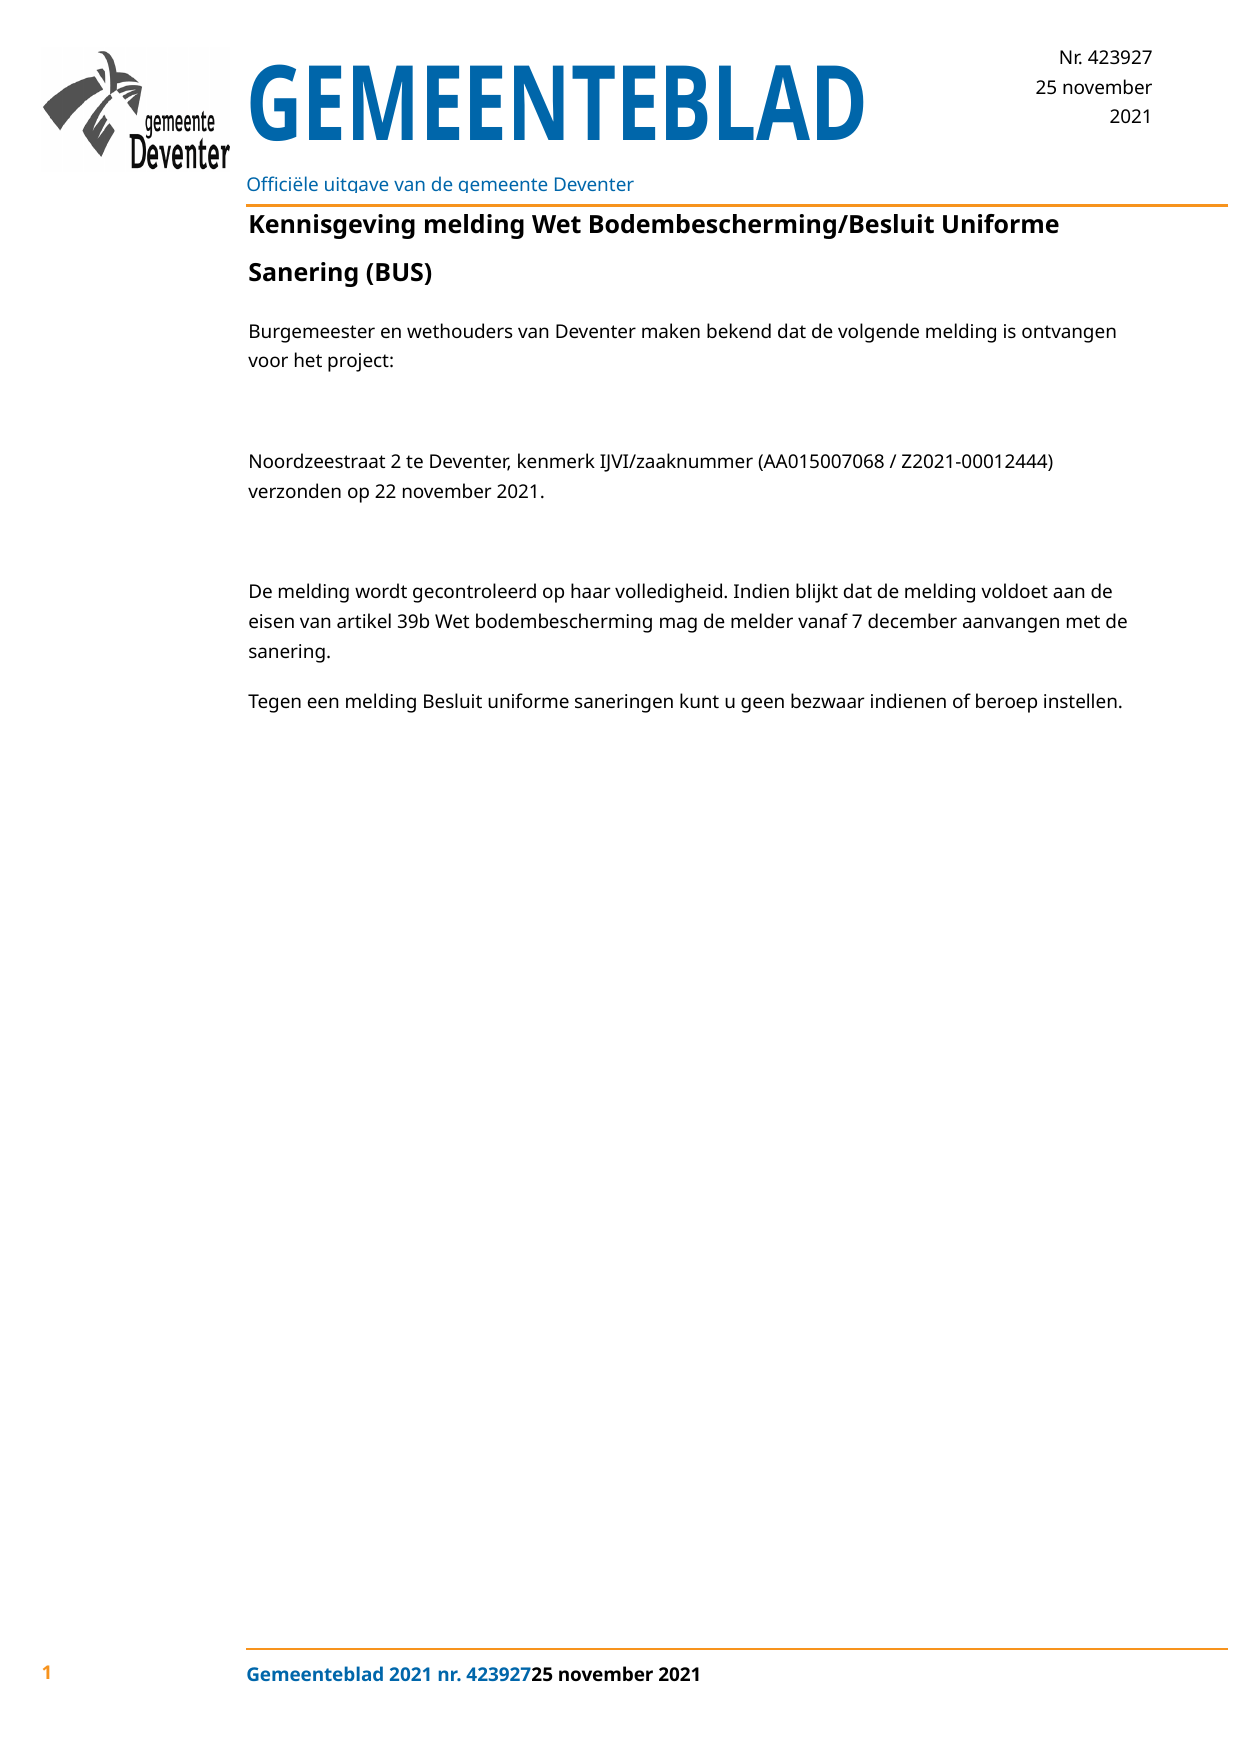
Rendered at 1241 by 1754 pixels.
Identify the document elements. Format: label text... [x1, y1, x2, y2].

text Tegen een melding Besluit uniforme saneringen kunt u geen bezwaar indienen of beroep instellen. [248, 688, 1152, 714]
text Kennisgeving melding Wet Bodembescherming/Besluit Uniforme Sanering (BUS) [248, 207, 1152, 288]
text Noordzeestraat 2 te Deventer, kenmerk IJVI/zaaknummer (AA015007068 / Z2021-00012444) verzonden op 22 november 2021. [248, 448, 1152, 504]
text De melding wordt gecontroleerd op haar volledigheid. Indien blijkt dat de melding voldoet aan de eisen van artikel 39b Wet bodembescherming mag de melder vanaf 7 december aanvangen met de sanering. [248, 579, 1152, 664]
picture [41, 47, 231, 172]
text Burgemeester en wethouders van Deventer maken bekend dat de volgende melding is ontvangen voor het project: [248, 318, 1152, 373]
